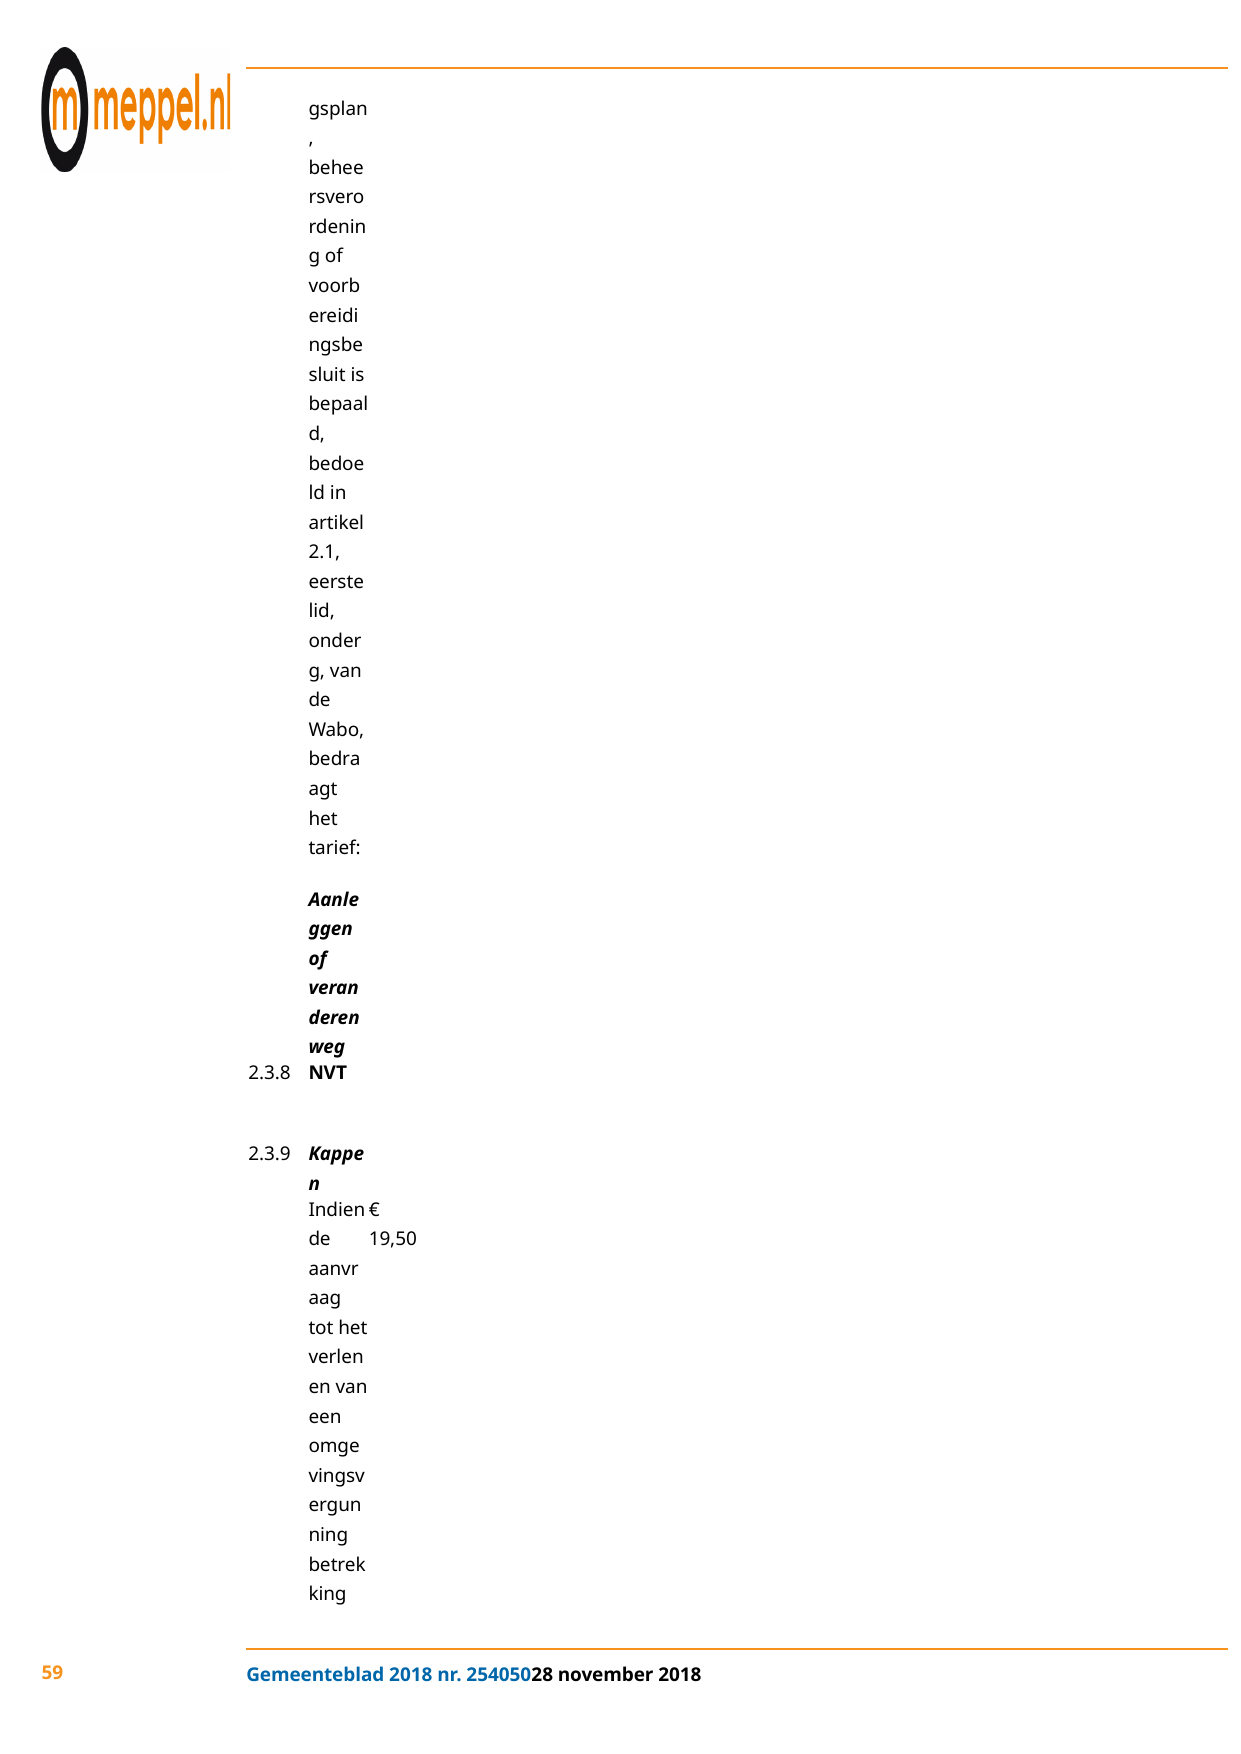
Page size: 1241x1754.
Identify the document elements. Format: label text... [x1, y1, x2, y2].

table_cell [248, 95, 308, 860]
table_cell gsplan, beheersverordening of voorbereidingsbesluit is bepaald, bedoeld in artikel 2.1, eerste lid, onder g, van de Wabo, bedraagt het tarief: [308, 95, 368, 860]
table_cell 2.3.8 [248, 1060, 308, 1115]
table_cell Aanleggen of veranderen weg [308, 886, 368, 1059]
table_cell [248, 886, 308, 1059]
table_cell [248, 1196, 308, 1606]
table_cell 2.3.9 [248, 1141, 308, 1196]
table_cell [369, 95, 429, 860]
table_cell [369, 860, 429, 886]
table_cell [369, 1060, 429, 1115]
table_cell NVT [308, 1060, 368, 1115]
table_cell [308, 860, 368, 886]
table_cell Indien de aanvraag tot het verlenen van een omgevingsvergunning betrekking [308, 1196, 368, 1606]
table_cell [369, 1115, 429, 1141]
table_cell [248, 1115, 308, 1141]
table_cell [308, 1115, 368, 1141]
table_cell Kappen [308, 1141, 368, 1196]
picture [41, 47, 231, 172]
table_cell [369, 886, 429, 1059]
table_cell [369, 1141, 429, 1196]
table_cell € 19,50 [369, 1196, 429, 1606]
table_cell [248, 860, 308, 886]
